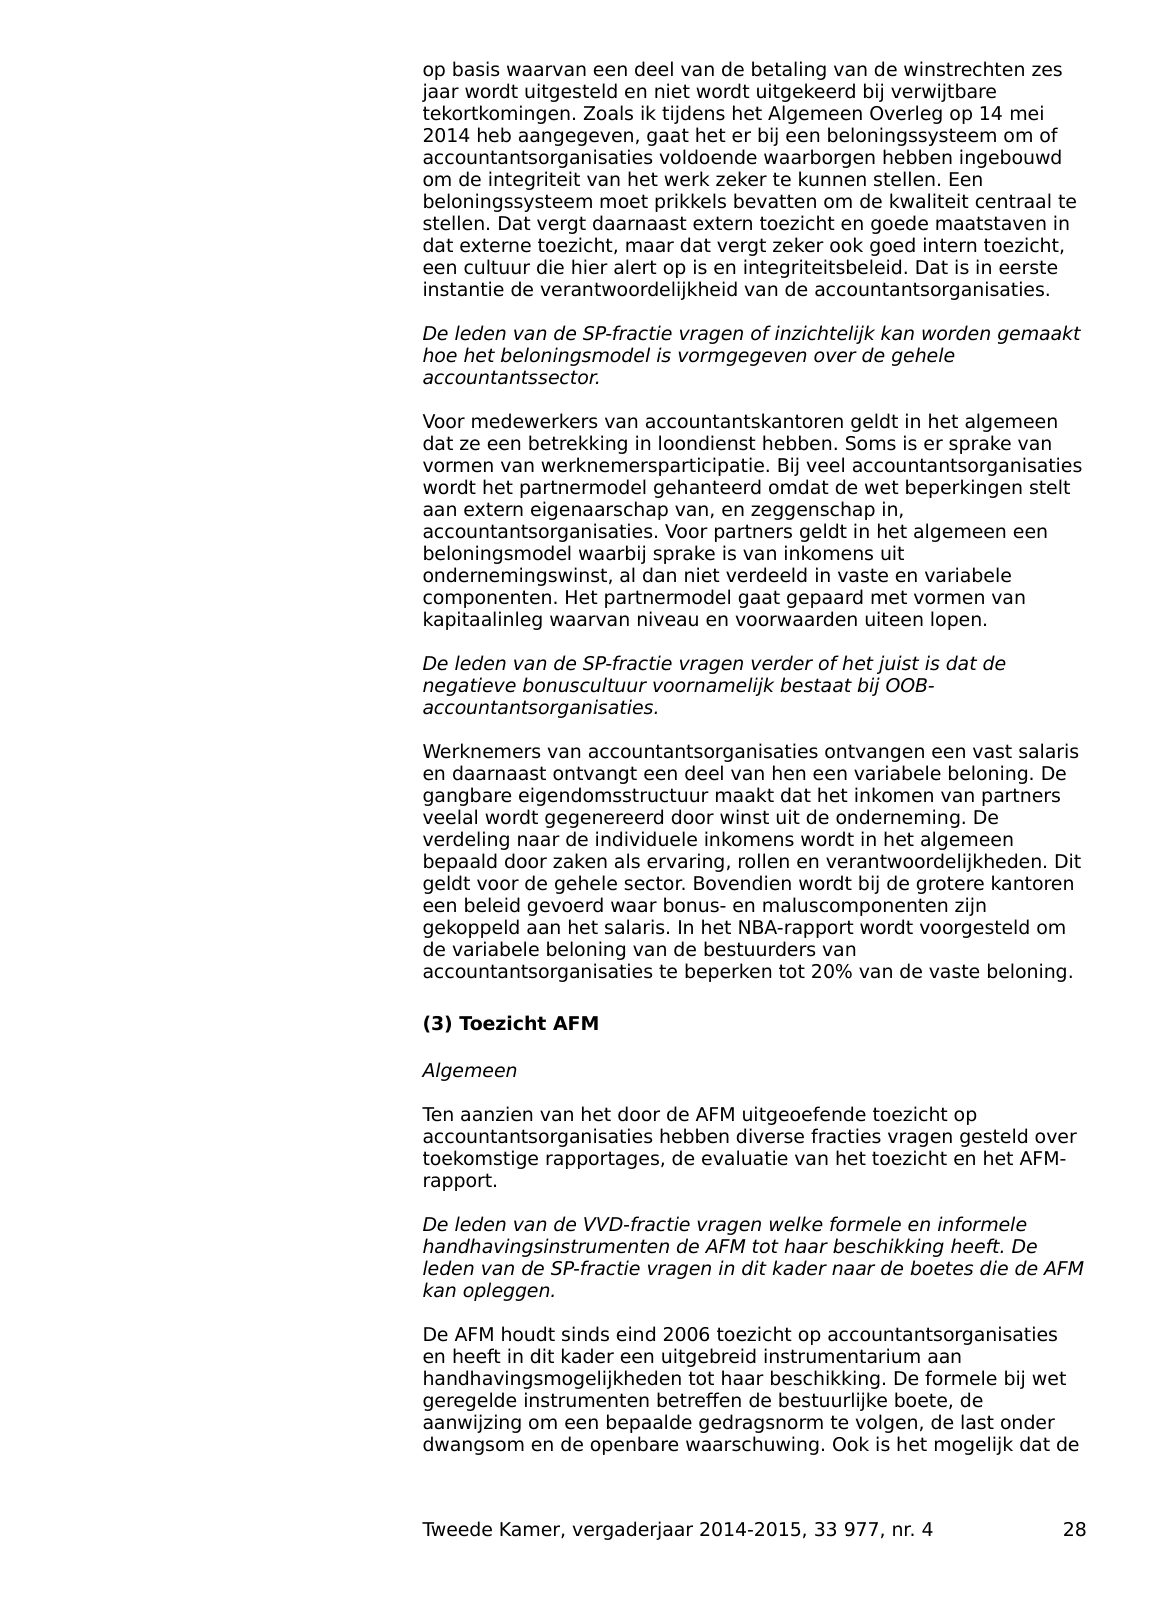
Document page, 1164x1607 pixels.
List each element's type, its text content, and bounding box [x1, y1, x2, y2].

text Voor medewerkers van accountantskantoren geldt in het algemeen dat ze een betrekking in loondienst hebben. Soms is er sprake van vormen van werknemersparticipatie. Bij veel accountantsorganisaties wordt het partnermodel gehanteerd omdat de wet beperkingen stelt aan extern eigenaarschap van, en zeggenschap in, accountantsorganisaties. Voor partners geldt in het algemeen een beloningsmodel waarbij sprake is van inkomens uit ondernemingswinst, al dan niet verdeeld in vaste en variabele componenten. Het partnermodel gaat gepaard met vormen van kapitaalinleg waarvan niveau en voorwaarden uiteen lopen. [422, 411, 1087, 631]
text De leden van de VVD-fractie vragen welke formele en informele handhavingsinstrumenten de AFM tot haar beschikking heeft. De leden van de SP-fractie vragen in dit kader naar de boetes die de AFM kan opleggen. [422, 1214, 1087, 1302]
text De leden van de SP-fractie vragen verder of het juist is dat de negatieve bonuscultuur voornamelijk bestaat bij OOB-accountantsorganisaties. [422, 653, 1087, 719]
subtitle Algemeen [422, 1060, 1087, 1082]
text Ten aanzien van het door de AFM uitgeoefende toezicht op accountantsorganisaties hebben diverse fracties vragen gesteld over toekomstige rapportages, de evaluatie van het toezicht en het AFM-rapport. [422, 1104, 1087, 1192]
text De leden van de SP-fractie vragen of inzichtelijk kan worden gemaakt hoe het beloningsmodel is vormgegeven over de gehele accountantssector. [422, 323, 1087, 389]
text op basis waarvan een deel van de betaling van de winstrechten zes jaar wordt uitgesteld en niet wordt uitgekeerd bij verwijtbare tekortkomingen. Zoals ik tijdens het Algemeen Overleg op 14 mei 2014 heb aangegeven, gaat het er bij een beloningssysteem om of accountantsorganisaties voldoende waarborgen hebben ingebouwd om de integriteit van het werk zeker te kunnen stellen. Een beloningssysteem moet prikkels bevatten om de kwaliteit centraal te stellen. Dat vergt daarnaast extern toezicht en goede maatstaven in dat externe toezicht, maar dat vergt zeker ook goed intern toezicht, een cultuur die hier alert op is en integriteitsbeleid. Dat is in eerste instantie de verantwoordelijkheid van de accountantsorganisaties. [422, 59, 1087, 301]
subtitle (3) Toezicht AFM [422, 1013, 1087, 1035]
text Werknemers van accountantsorganisaties ontvangen een vast salaris en daarnaast ontvangt een deel van hen een variabele beloning. De gangbare eigendomsstructuur maakt dat het inkomen van partners veelal wordt gegenereerd door winst uit de onderneming. De verdeling naar de individuele inkomens wordt in het algemeen bepaald door zaken als ervaring, rollen en verantwoordelijkheden. Dit geldt voor de gehele sector. Bovendien wordt bij de grotere kantoren een beleid gevoerd waar bonus- en maluscomponenten zijn gekoppeld aan het salaris. In het NBA-rapport wordt voorgesteld om de variabele beloning van de bestuurders van accountantsorganisaties te beperken tot 20% van de vaste beloning. [422, 741, 1087, 983]
text De AFM houdt sinds eind 2006 toezicht op accountantsorganisaties en heeft in dit kader een uitgebreid instrumentarium aan handhavingsmogelijkheden tot haar beschikking. De formele bij wet geregelde instrumenten betreffen de bestuurlijke boete, de aanwijzing om een bepaalde gedragsnorm te volgen, de last onder dwangsom en de openbare waarschuwing. Ook is het mogelijk dat de [422, 1324, 1087, 1456]
